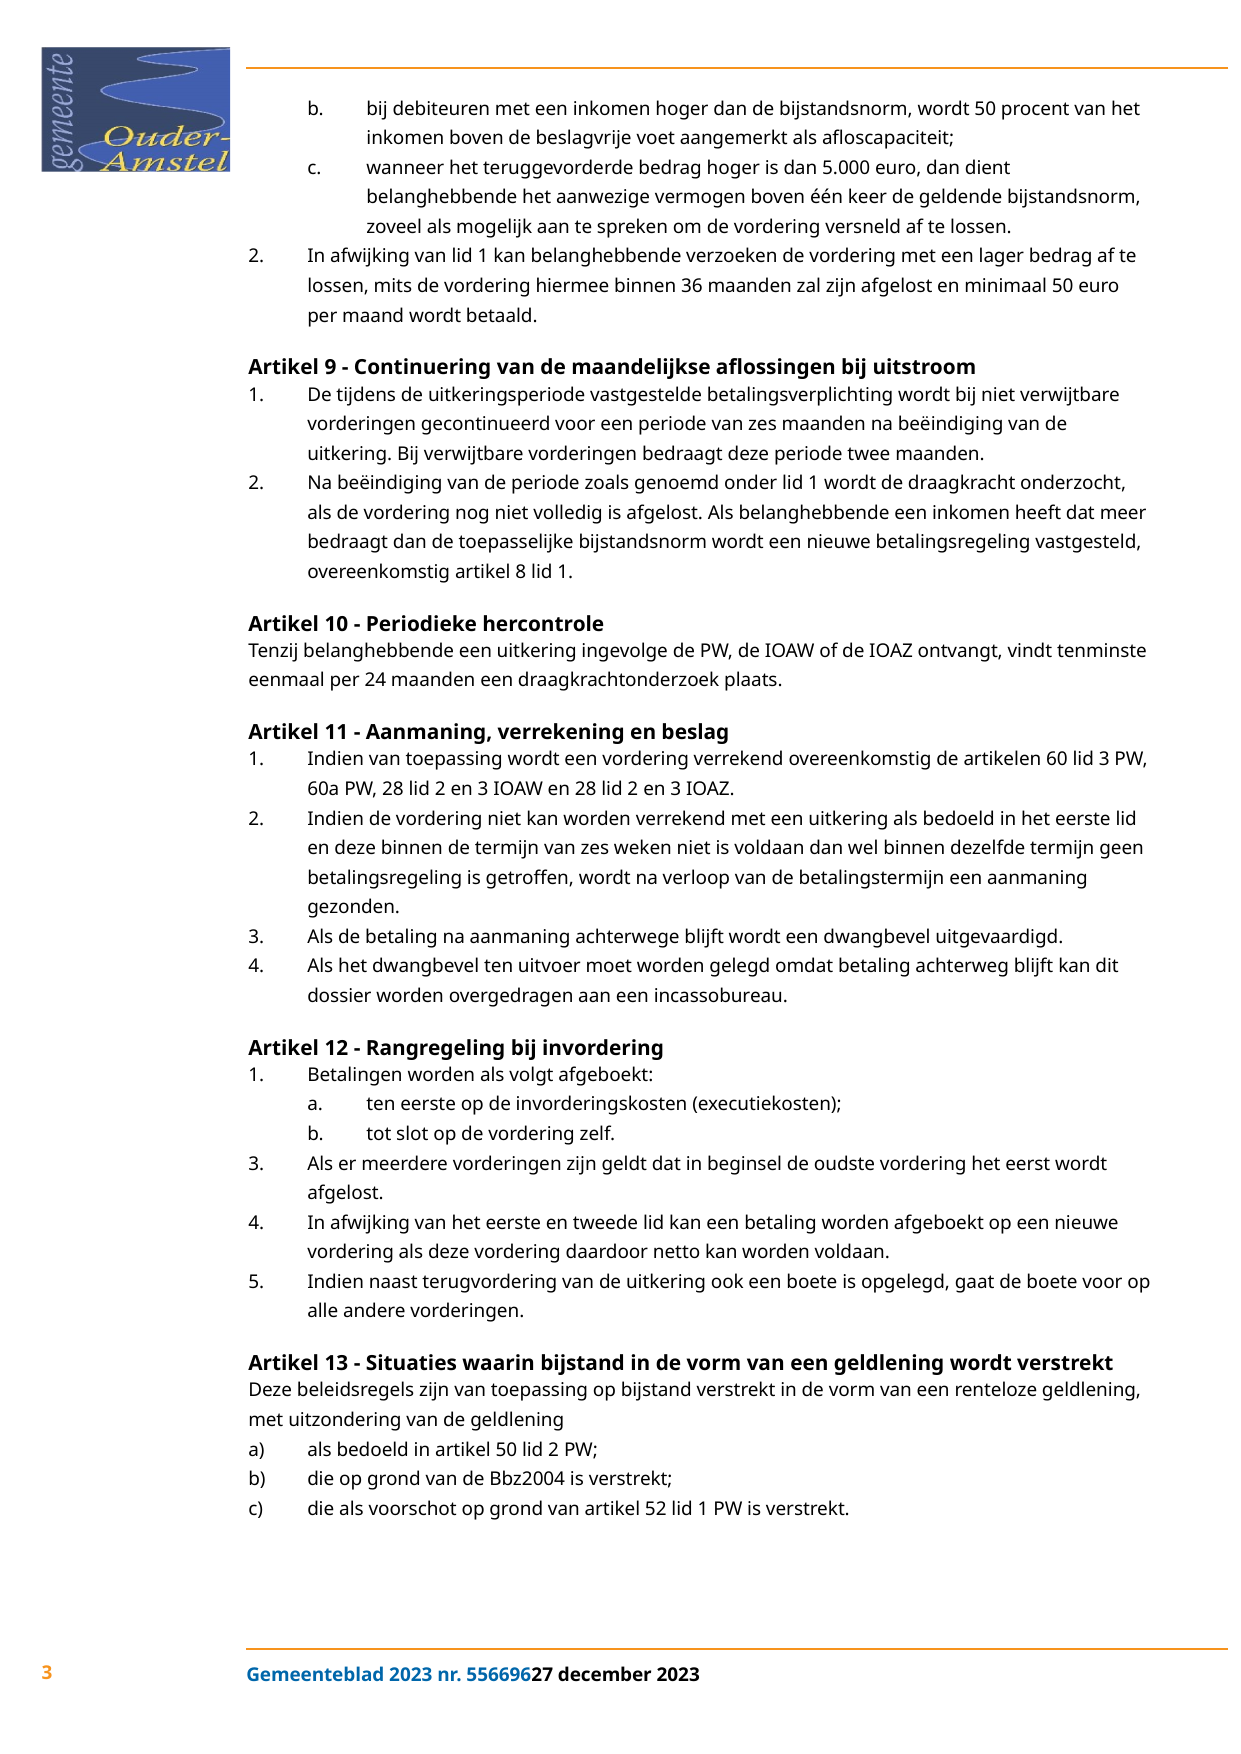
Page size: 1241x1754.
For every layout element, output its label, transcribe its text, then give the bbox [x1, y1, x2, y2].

text Artikel 9 - Continuering van de maandelijkse aflossingen bij uitstroom [248, 352, 1152, 381]
list die op grond van de Bbz2004 is verstrekt; [248, 1465, 1152, 1491]
list Indien naast terugvordering van de uitkering ook een boete is opgelegd, gaat de boete voor op alle andere vorderingen. [248, 1268, 1152, 1323]
list tot slot op de vordering zelf. [307, 1120, 1152, 1146]
list In afwijking van het eerste en tweede lid kan een betaling worden afgeboekt op een nieuwe vordering als deze vordering daardoor netto kan worden voldaan. [248, 1209, 1152, 1264]
list Indien van toepassing wordt een vordering verrekend overeenkomstig de artikelen 60 lid 3 PW, 60a PW, 28 lid 2 en 3 IOAW en 28 lid 2 en 3 IOAZ. [248, 746, 1152, 801]
text Artikel 13 - Situaties waarin bijstand in de vorm van een geldlening wordt verstrekt [248, 1348, 1152, 1377]
list Betalingen worden als volgt afgeboekt: [248, 1061, 1152, 1087]
list die als voorschot op grond van artikel 52 lid 1 PW is verstrekt. [248, 1495, 1152, 1521]
text Deze beleidsregels zijn van toepassing op bijstand verstrekt in de vorm van een renteloze geldlening, met uitzondering van de geldlening [248, 1377, 1152, 1432]
text Tenzij belanghebbende een uitkering ingevolge de PW, de IOAW of de IOAZ ontvangt, vindt tenminste eenmaal per 24 maanden een draagkrachtonderzoek plaats. [248, 637, 1152, 692]
list als bedoeld in artikel 50 lid 2 PW; [248, 1436, 1152, 1461]
text Artikel 11 - Aanmaning, verrekening en beslag [248, 717, 1152, 746]
list Na beëindiging van de periode zoals genoemd onder lid 1 wordt de draagkracht onderzocht, als de vordering nog niet volledig is afgelost. Als belanghebbende een inkomen heeft dat meer bedraagt dan de toepasselijke bijstandsnorm wordt een nieuwe betalingsregeling vastgesteld, overeenkomstig artikel 8 lid 1. [248, 469, 1152, 584]
list De tijdens de uitkeringsperiode vastgestelde betalingsverplichting wordt bij niet verwijtbare vorderingen gecontinueerd voor een periode van zes maanden na beëindiging van de uitkering. Bij verwijtbare vorderingen bedraagt deze periode twee maanden. [248, 381, 1152, 466]
list Als de betaling na aanmaning achterwege blijft wordt een dwangbevel uitgevaardigd. [248, 923, 1152, 949]
picture [41, 47, 231, 172]
list Als het dwangbevel ten uitvoer moet worden gelegd omdat betaling achterweg blijft kan dit dossier worden overgedragen aan een incassobureau. [248, 953, 1152, 1008]
list bij debiteuren met een inkomen hoger dan de bijstandsnorm, wordt 50 procent van het inkomen boven de beslagvrije voet aangemerkt als afloscapaciteit; [307, 95, 1152, 150]
list Indien de vordering niet kan worden verrekend met een uitkering als bedoeld in het eerste lid en deze binnen de termijn van zes weken niet is voldaan dan wel binnen dezelfde termijn geen betalingsregeling is getroffen, wordt na verloop van de betalingstermijn een aanmaning gezonden. [248, 805, 1152, 919]
text Artikel 10 - Periodieke hercontrole [248, 609, 1152, 637]
list Als er meerdere vorderingen zijn geldt dat in beginsel de oudste vordering het eerst wordt afgelost. [248, 1150, 1152, 1205]
text Artikel 12 - Rangregeling bij invordering [248, 1033, 1152, 1061]
list wanneer het teruggevorderde bedrag hoger is dan 5.000 euro, dan dient belanghebbende het aanwezige vermogen boven één keer de geldende bijstandsnorm, zoveel als mogelijk aan te spreken om de vordering versneld af te lossen. [307, 154, 1152, 239]
list In afwijking van lid 1 kan belanghebbende verzoeken de vordering met een lager bedrag af te lossen, mits de vordering hiermee binnen 36 maanden zal zijn afgelost en minimaal 50 euro per maand wordt betaald. [248, 243, 1152, 328]
list ten eerste op de invorderingskosten (executiekosten); [307, 1091, 1152, 1116]
